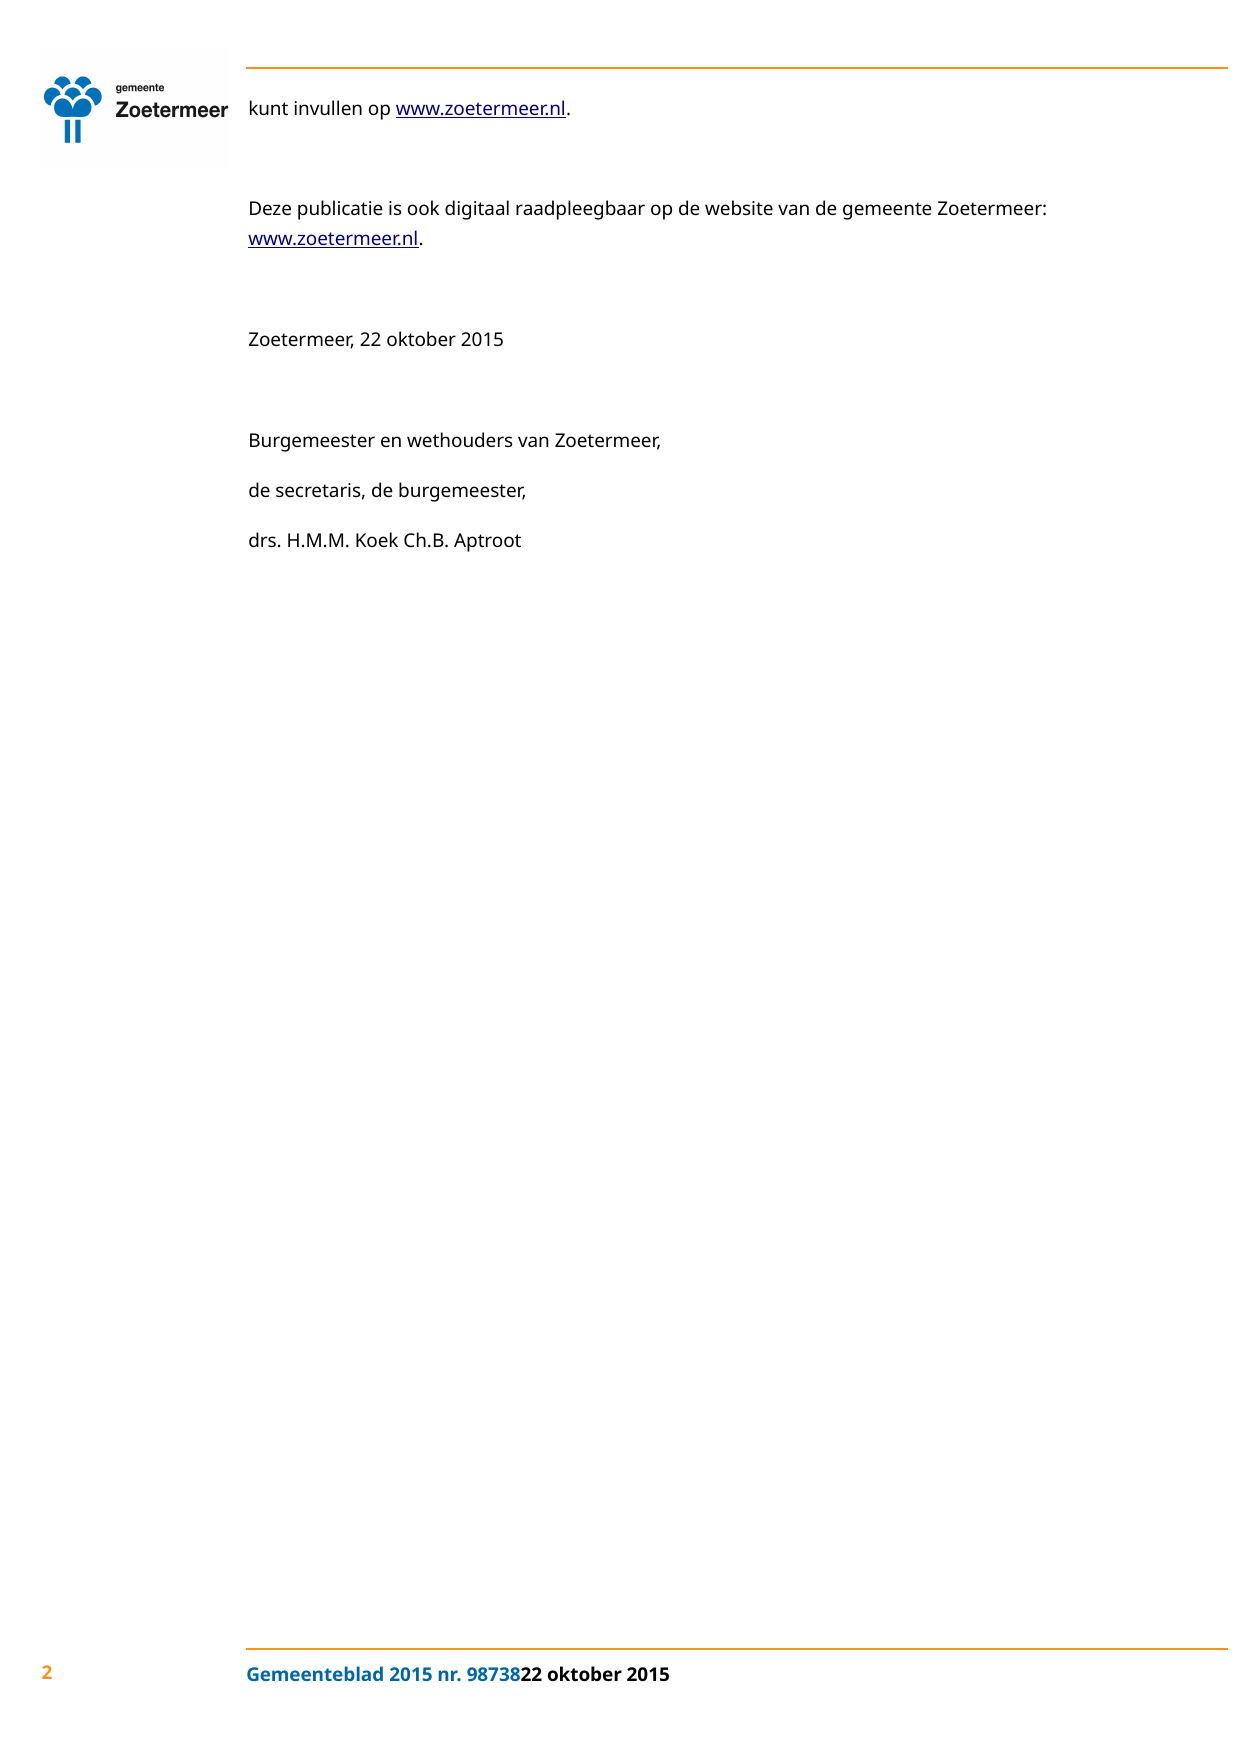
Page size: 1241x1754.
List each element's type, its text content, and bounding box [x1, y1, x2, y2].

text drs. H.M.M. Koek Ch.B. Aptroot [248, 528, 1152, 553]
text kunt invullen op www.zoetermeer.nl. [248, 95, 1152, 121]
text Burgemeester en wethouders van Zoetermeer, [248, 427, 1152, 453]
picture [41, 47, 231, 172]
text Zoetermeer, 22 oktober 2015 [248, 326, 1152, 352]
text Deze publicatie is ook digitaal raadpleegbaar op de website van de gemeente Zoetermeer: www.zoetermeer.nl. [248, 196, 1152, 251]
text de secretaris, de burgemeester, [248, 477, 1152, 503]
